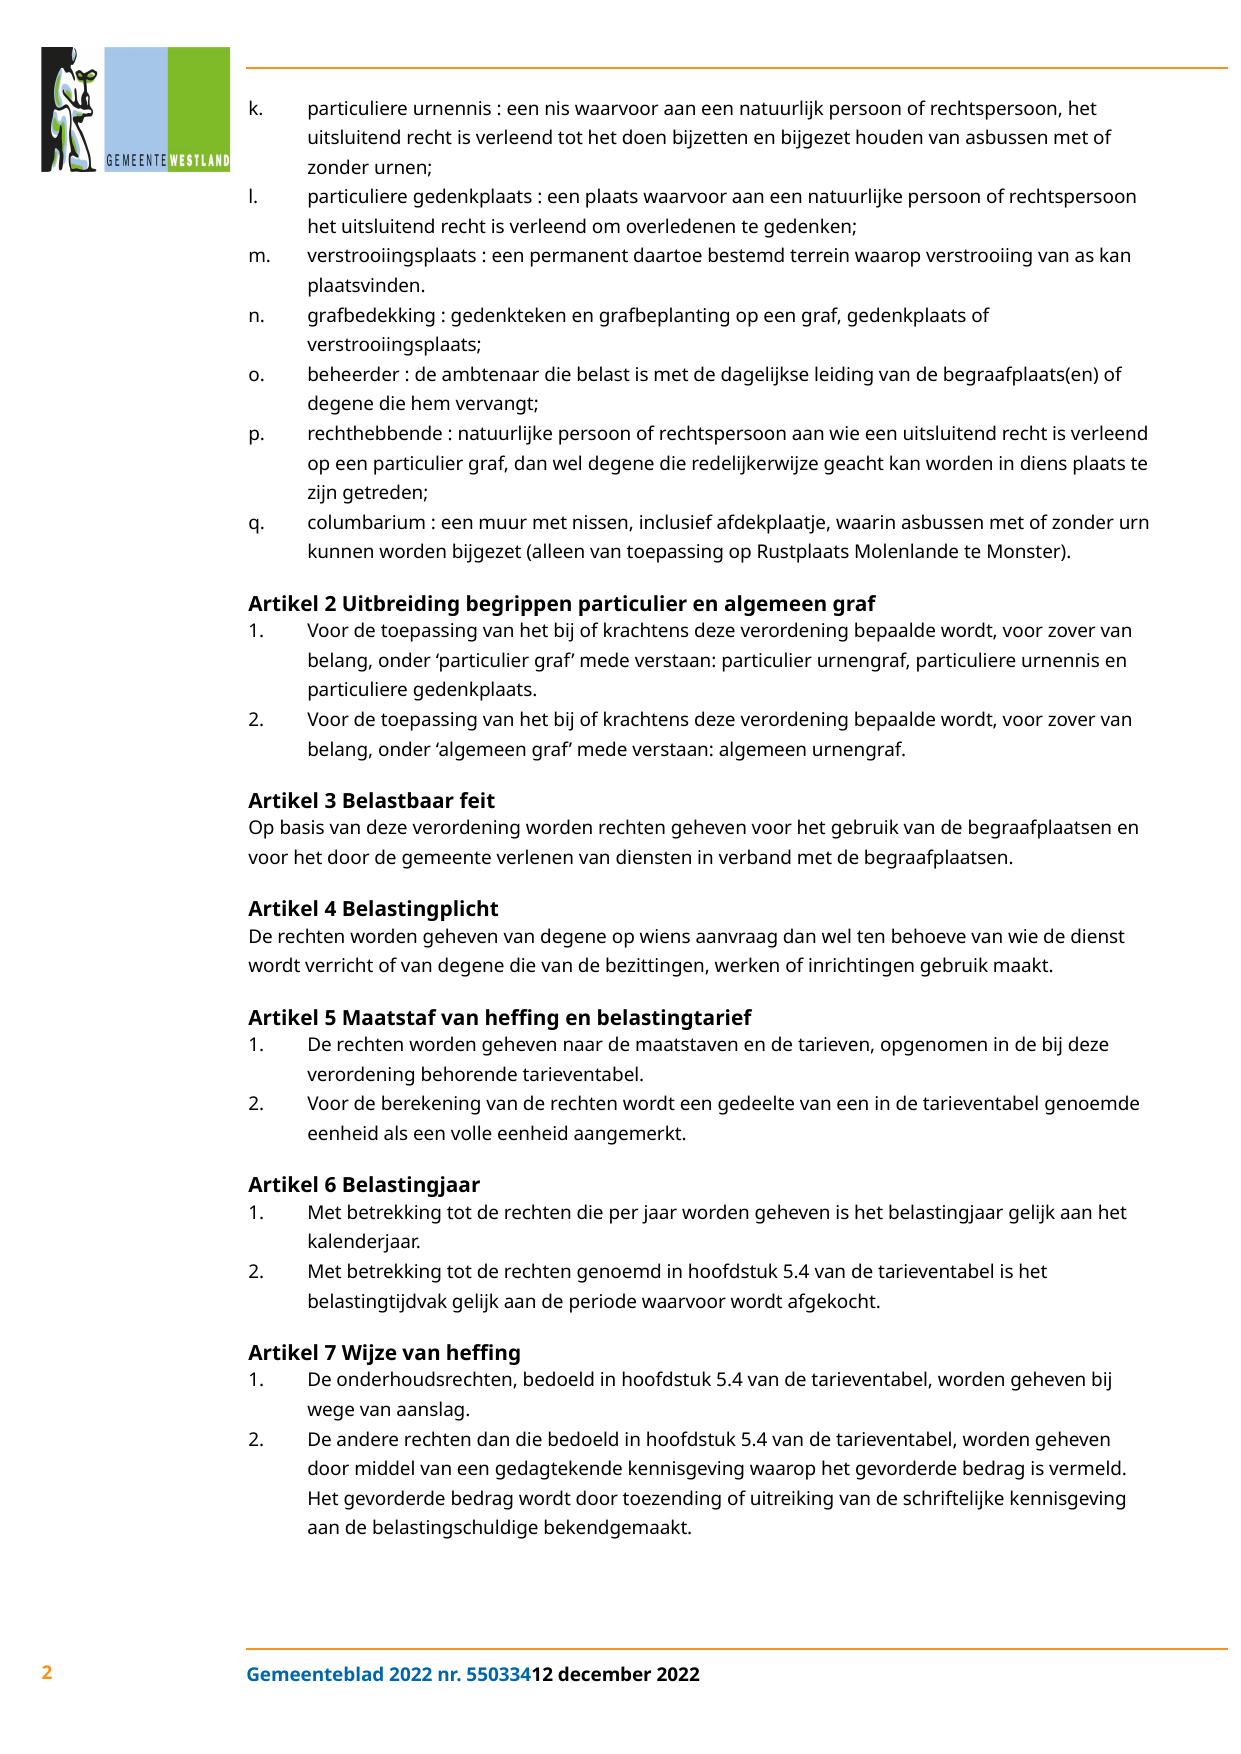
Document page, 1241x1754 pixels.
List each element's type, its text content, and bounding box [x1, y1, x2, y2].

text Artikel 7 Wijze van heffing [248, 1338, 1152, 1367]
text Artikel 4 Belastingplicht [248, 894, 1152, 923]
text Artikel 2 Uitbreiding begrippen particulier en algemeen graf [248, 589, 1152, 617]
list grafbedekking : gedenkteken en grafbeplanting op een graf, gedenkplaats of verstrooiingsplaats; [248, 302, 1152, 357]
list Voor de toepassing van het bij of krachtens deze verordening bepaalde wordt, voor zover van belang, onder ‘particulier graf’ mede verstaan: particulier urnengraf, particuliere urnennis en particuliere gedenkplaats. [248, 617, 1152, 702]
text Artikel 6 Belastingjaar [248, 1171, 1152, 1199]
list columbarium : een muur met nissen, inclusief afdekplaatje, waarin asbussen met of zonder urn kunnen worden bijgezet (alleen van toepassing op Rustplaats Molenlande te Monster). [248, 509, 1152, 564]
text Artikel 3 Belastbaar feit [248, 786, 1152, 814]
list verstrooiingsplaats : een permanent daartoe bestemd terrein waarop verstrooiing van as kan plaatsvinden. [248, 243, 1152, 298]
list particuliere gedenkplaats : een plaats waarvoor aan een natuurlijke persoon of rechtspersoon het uitsluitend recht is verleend om overledenen te gedenken; [248, 183, 1152, 239]
list particuliere urnennis : een nis waarvoor aan een natuurlijk persoon of rechtspersoon, het uitsluitend recht is verleend tot het doen bijzetten en bijgezet houden van asbussen met of zonder urnen; [248, 95, 1152, 180]
list Met betrekking tot de rechten die per jaar worden geheven is het belastingjaar gelijk aan het kalenderjaar. [248, 1199, 1152, 1254]
list Voor de berekening van de rechten wordt een gedeelte van een in de tarieventabel genoemde eenheid als een volle eenheid aangemerkt. [248, 1091, 1152, 1146]
list beheerder : de ambtenaar die belast is met de dagelijkse leiding van de begraafplaats(en) of degene die hem vervangt; [248, 361, 1152, 416]
list Voor de toepassing van het bij of krachtens deze verordening bepaalde wordt, voor zover van belang, onder ‘algemeen graf’ mede verstaan: algemeen urnengraf. [248, 706, 1152, 761]
text Artikel 5 Maatstaf van heffing en belastingtarief [248, 1003, 1152, 1031]
list Met betrekking tot de rechten genoemd in hoofdstuk 5.4 van de tarieventabel is het belastingtijdvak gelijk aan de periode waarvoor wordt afgekocht. [248, 1258, 1152, 1313]
list rechthebbende : natuurlijke persoon of rechtspersoon aan wie een uitsluitend recht is verleend op een particulier graf, dan wel degene die redelijkerwijze geacht kan worden in diens plaats te zijn getreden; [248, 420, 1152, 505]
list De onderhoudsrechten, bedoeld in hoofdstuk 5.4 van de tarieventabel, worden geheven bij wege van aanslag. [248, 1367, 1152, 1422]
list De rechten worden geheven naar de maatstaven en de tarieven, opgenomen in de bij deze verordening behorende tarieventabel. [248, 1031, 1152, 1087]
picture [41, 47, 231, 172]
list De andere rechten dan die bedoeld in hoofdstuk 5.4 van de tarieventabel, worden geheven door middel van een gedagtekende kennisgeving waarop het gevorderde bedrag is vermeld. Het gevorderde bedrag wordt door toezending of uitreiking van de schriftelijke kennisgeving aan de belastingschuldige bekendgemaakt. [248, 1426, 1152, 1540]
text Op basis van deze verordening worden rechten geheven voor het gebruik van de begraafplaatsen en voor het door de gemeente verlenen van diensten in verband met de begraafplaatsen. [248, 814, 1152, 870]
text De rechten worden geheven van degene op wiens aanvraag dan wel ten behoeve van wie de dienst wordt verricht of van degene die van de bezittingen, werken of inrichtingen gebruik maakt. [248, 923, 1152, 978]
